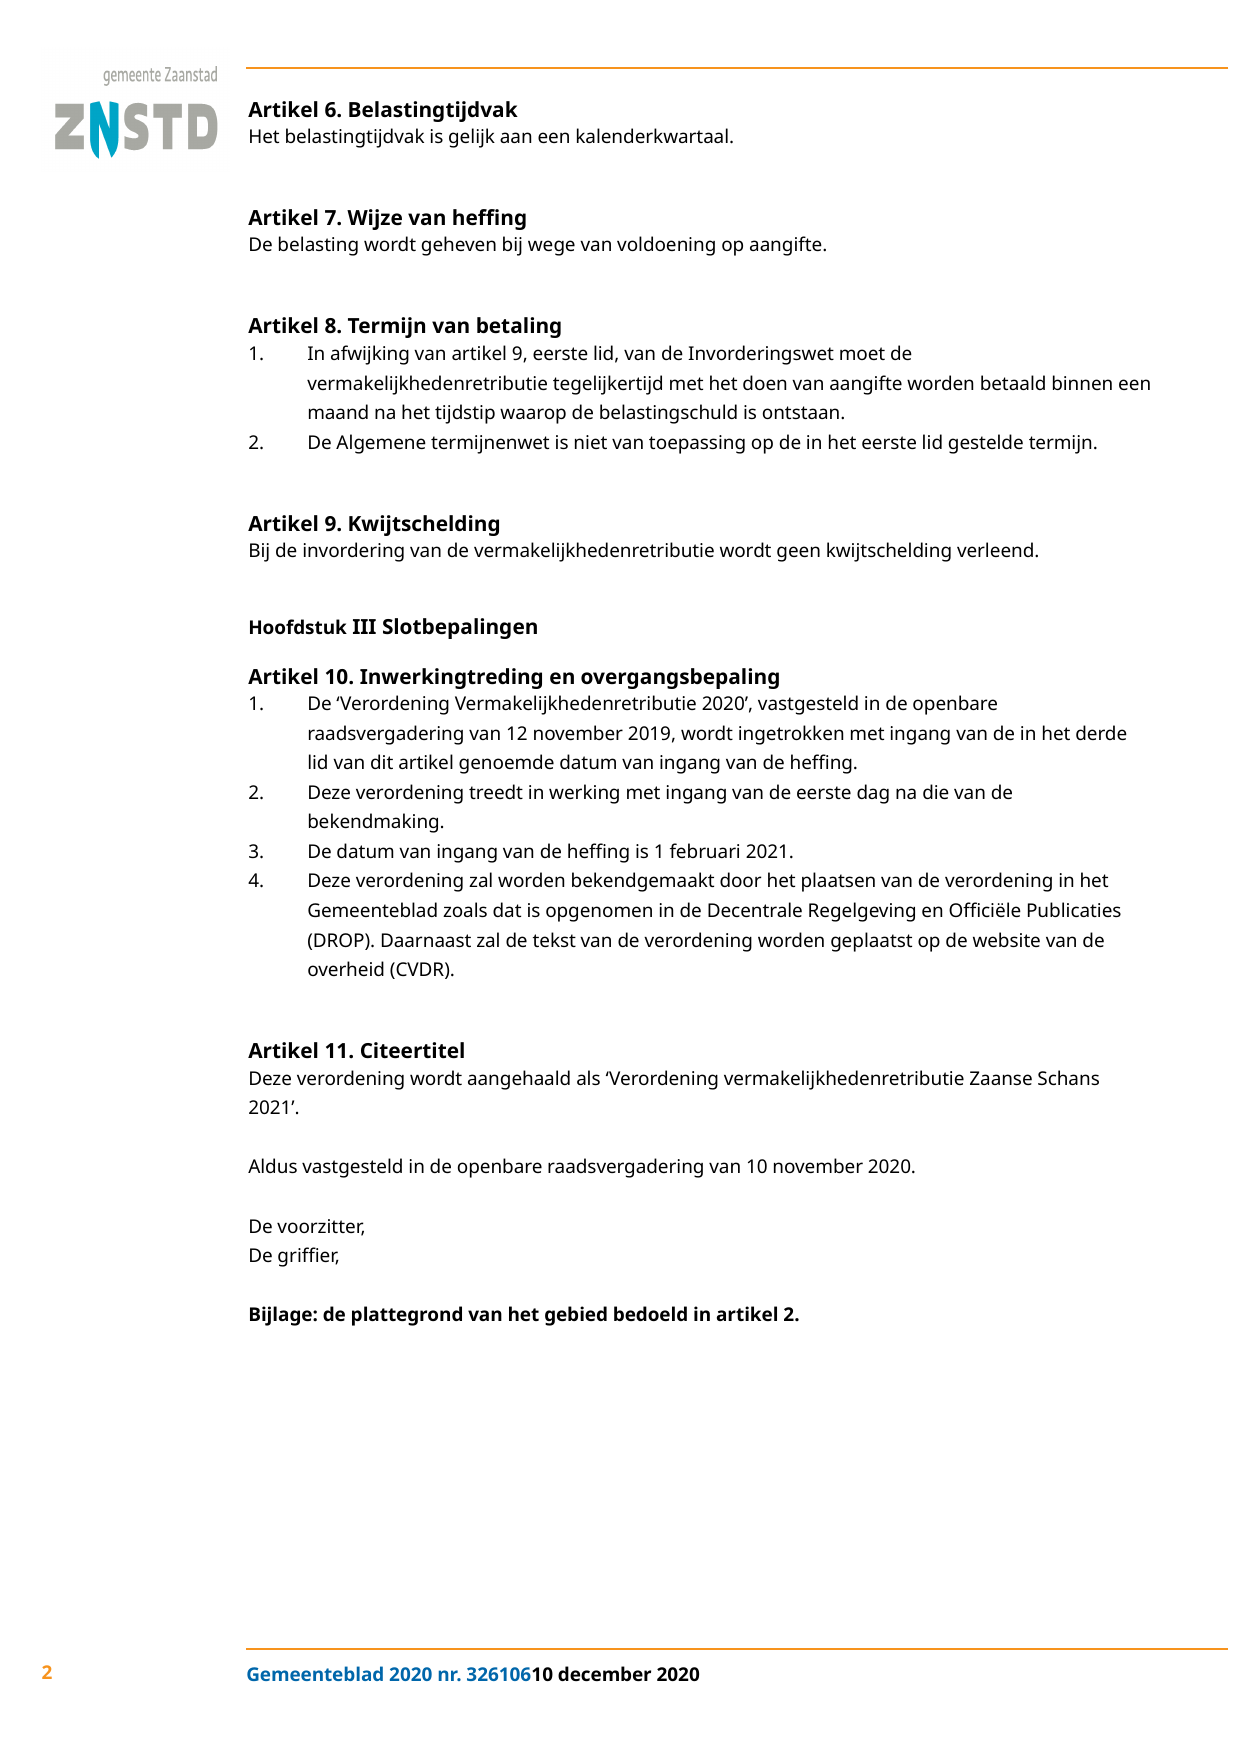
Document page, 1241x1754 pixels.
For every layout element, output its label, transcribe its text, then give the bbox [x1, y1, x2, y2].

text Artikel 11. Citeertitel [248, 1036, 1152, 1065]
text Bijlage: de plattegrond van het gebied bedoeld in artikel 2. [248, 1302, 1152, 1327]
text De griffier, [248, 1242, 1152, 1268]
text Artikel 10. Inwerkingtreding en overgangsbepaling [248, 662, 1152, 690]
text De voorzitter, [248, 1213, 1152, 1238]
list Deze verordening treedt in werking met ingang van de eerste dag na die van de bekendmaking. [248, 779, 1152, 834]
text Het belastingtijdvak is gelijk aan een kalenderkwartaal. [248, 123, 1152, 149]
text Hoofdstuk III Slotbepalingen [248, 612, 1152, 641]
text Bij de invordering van de vermakelijkhedenretributie wordt geen kwijtschelding verleend. [248, 537, 1152, 563]
list Deze verordening zal worden bekendgemaakt door het plaatsen van de verordening in het Gemeenteblad zoals dat is opgenomen in de Decentrale Regelgeving en Officiële Publicaties (DROP). Daarnaast zal de tekst van de verordening worden geplaatst op de website van de overheid (CVDR). [248, 868, 1152, 982]
text Artikel 7. Wijze van heffing [248, 203, 1152, 232]
picture [41, 47, 231, 172]
text Artikel 8. Termijn van betaling [248, 312, 1152, 340]
text Aldus vastgesteld in de openbare raadsvergadering van 10 november 2020. [248, 1154, 1152, 1179]
list De datum van ingang van de heffing is 1 februari 2021. [248, 838, 1152, 864]
list De Algemene termijnenwet is niet van toepassing op de in het eerste lid gestelde termijn. [248, 429, 1152, 454]
text Artikel 9. Kwijtschelding [248, 509, 1152, 537]
list In afwijking van artikel 9, eerste lid, van de Invorderingswet moet de vermakelijkhedenretributie tegelijkertijd met het doen van aangifte worden betaald binnen een maand na het tijdstip waarop de belastingschuld is ontstaan. [248, 340, 1152, 425]
text Artikel 6. Belastingtijdvak [248, 95, 1152, 123]
text Deze verordening wordt aangehaald als ‘Verordening vermakelijkhedenretributie Zaanse Schans 2021’. [248, 1065, 1152, 1120]
list De ‘Verordening Vermakelijkhedenretributie 2020’, vastgesteld in de openbare raadsvergadering van 12 november 2019, wordt ingetrokken met ingang van de in het derde lid van dit artikel genoemde datum van ingang van de heffing. [248, 690, 1152, 775]
text De belasting wordt geheven bij wege van voldoening op aangifte. [248, 232, 1152, 257]
